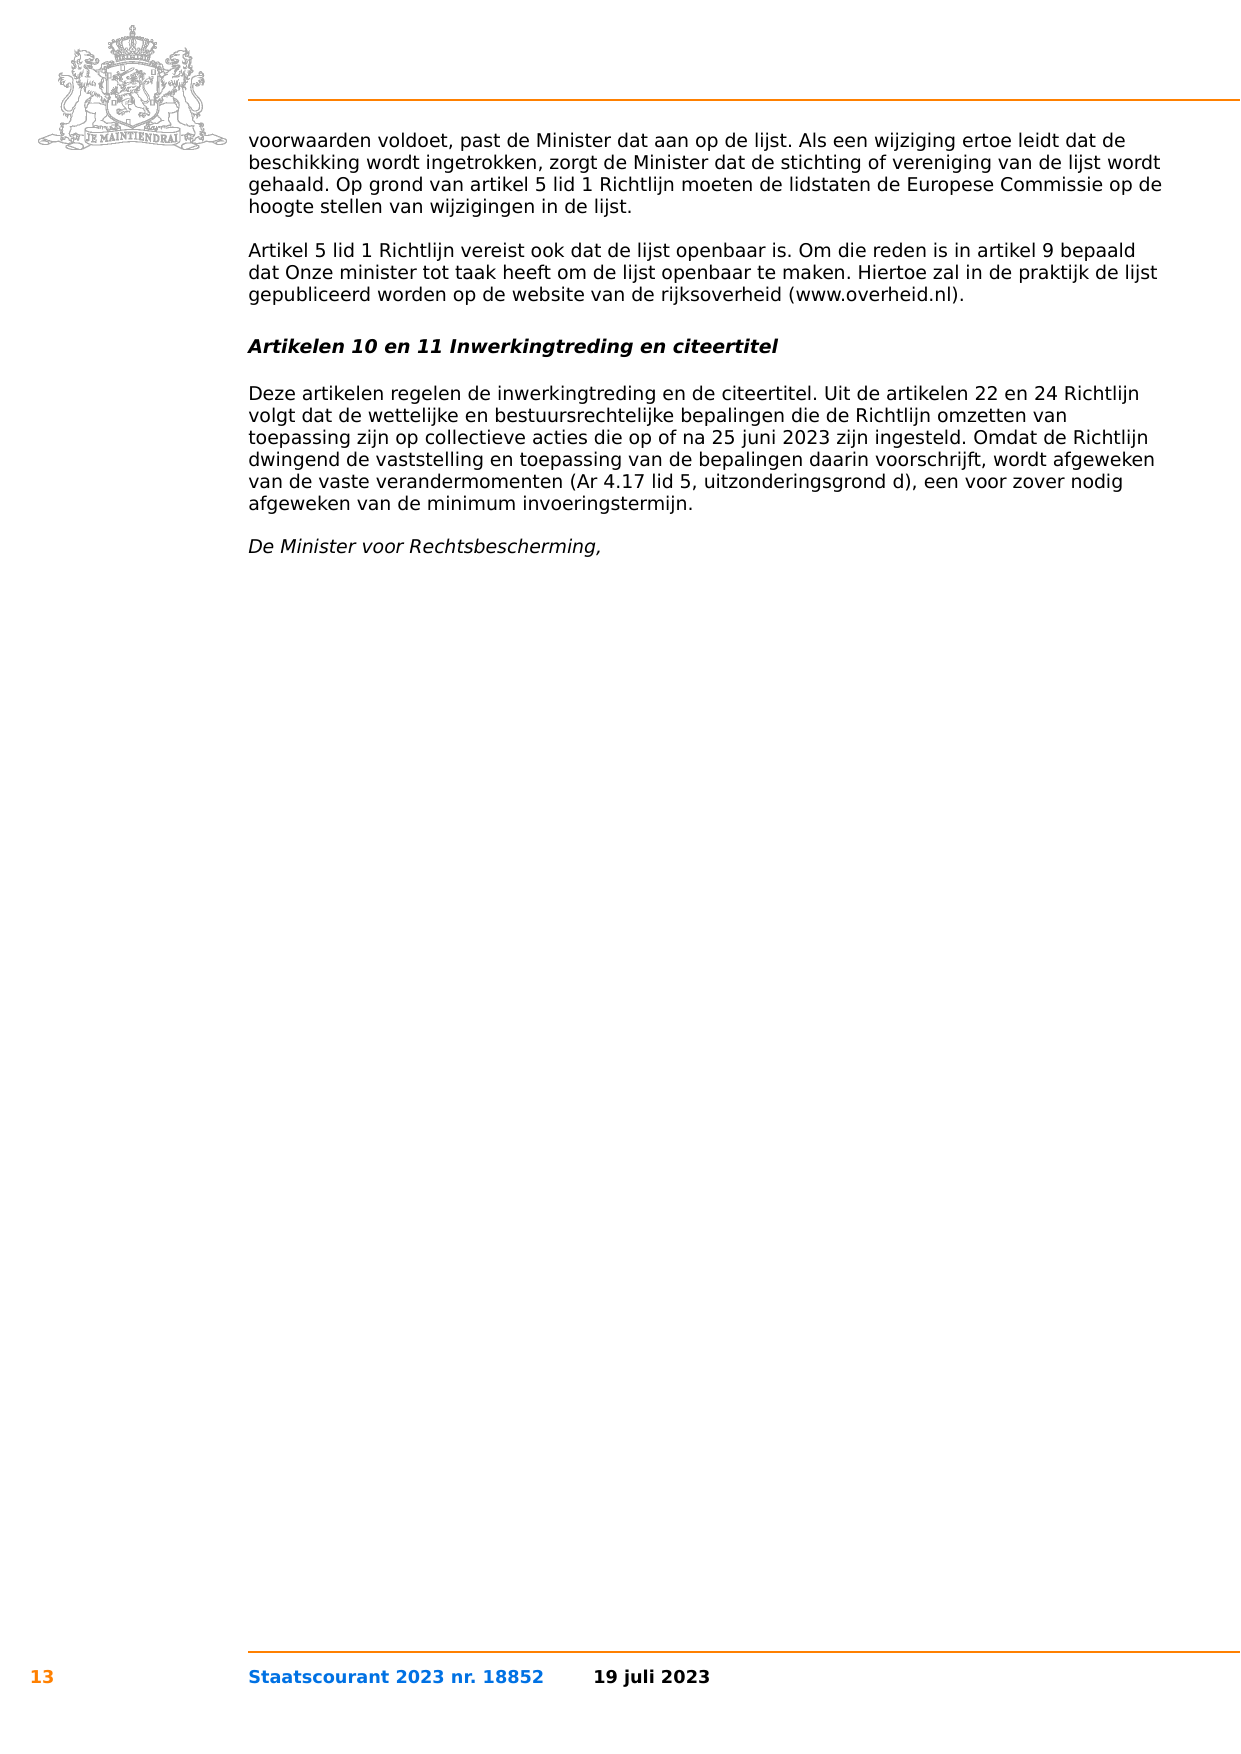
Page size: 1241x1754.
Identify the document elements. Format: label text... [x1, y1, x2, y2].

text voorwaarden voldoet, past de Minister dat aan op de lijst. Als een wijziging ertoe leidt dat de beschikking wordt ingetrokken, zorgt de Minister dat de stichting of vereniging van de lijst wordt gehaald. Op grond van artikel 5 lid 1 Richtlijn moeten de lidstaten de Europese Commissie op de hoogte stellen van wijzigingen in de lijst. [248, 130, 1163, 218]
text De Minister voor Rechtsbescherming, [248, 536, 1163, 558]
text Artikel 5 lid 1 Richtlijn vereist ook dat de lijst openbaar is. Om die reden is in artikel 9 bepaald dat Onze minister tot taak heeft om de lijst openbaar te maken. Hiertoe zal in de praktijk de lijst gepubliceerd worden op de website van de rijksoverheid (www.overheid.nl). [248, 240, 1163, 306]
subtitle Artikelen 10 en 11 Inwerkingtreding en citeertitel [248, 336, 1163, 358]
picture [38, 25, 227, 150]
text Deze artikelen regelen de inwerkingtreding en de citeertitel. Uit de artikelen 22 en 24 Richtlijn volgt dat de wettelijke en bestuursrechtelijke bepalingen die de Richtlijn omzetten van toepassing zijn op collectieve acties die op of na 25 juni 2023 zijn ingesteld. Omdat de Richtlijn dwingend de vaststelling en toepassing van de bepalingen daarin voorschrijft, wordt afgeweken van de vaste verandermomenten (Ar 4.17 lid 5, uitzonderingsgrond d), een voor zover nodig afgeweken van de minimum invoeringstermijn. [248, 383, 1163, 514]
